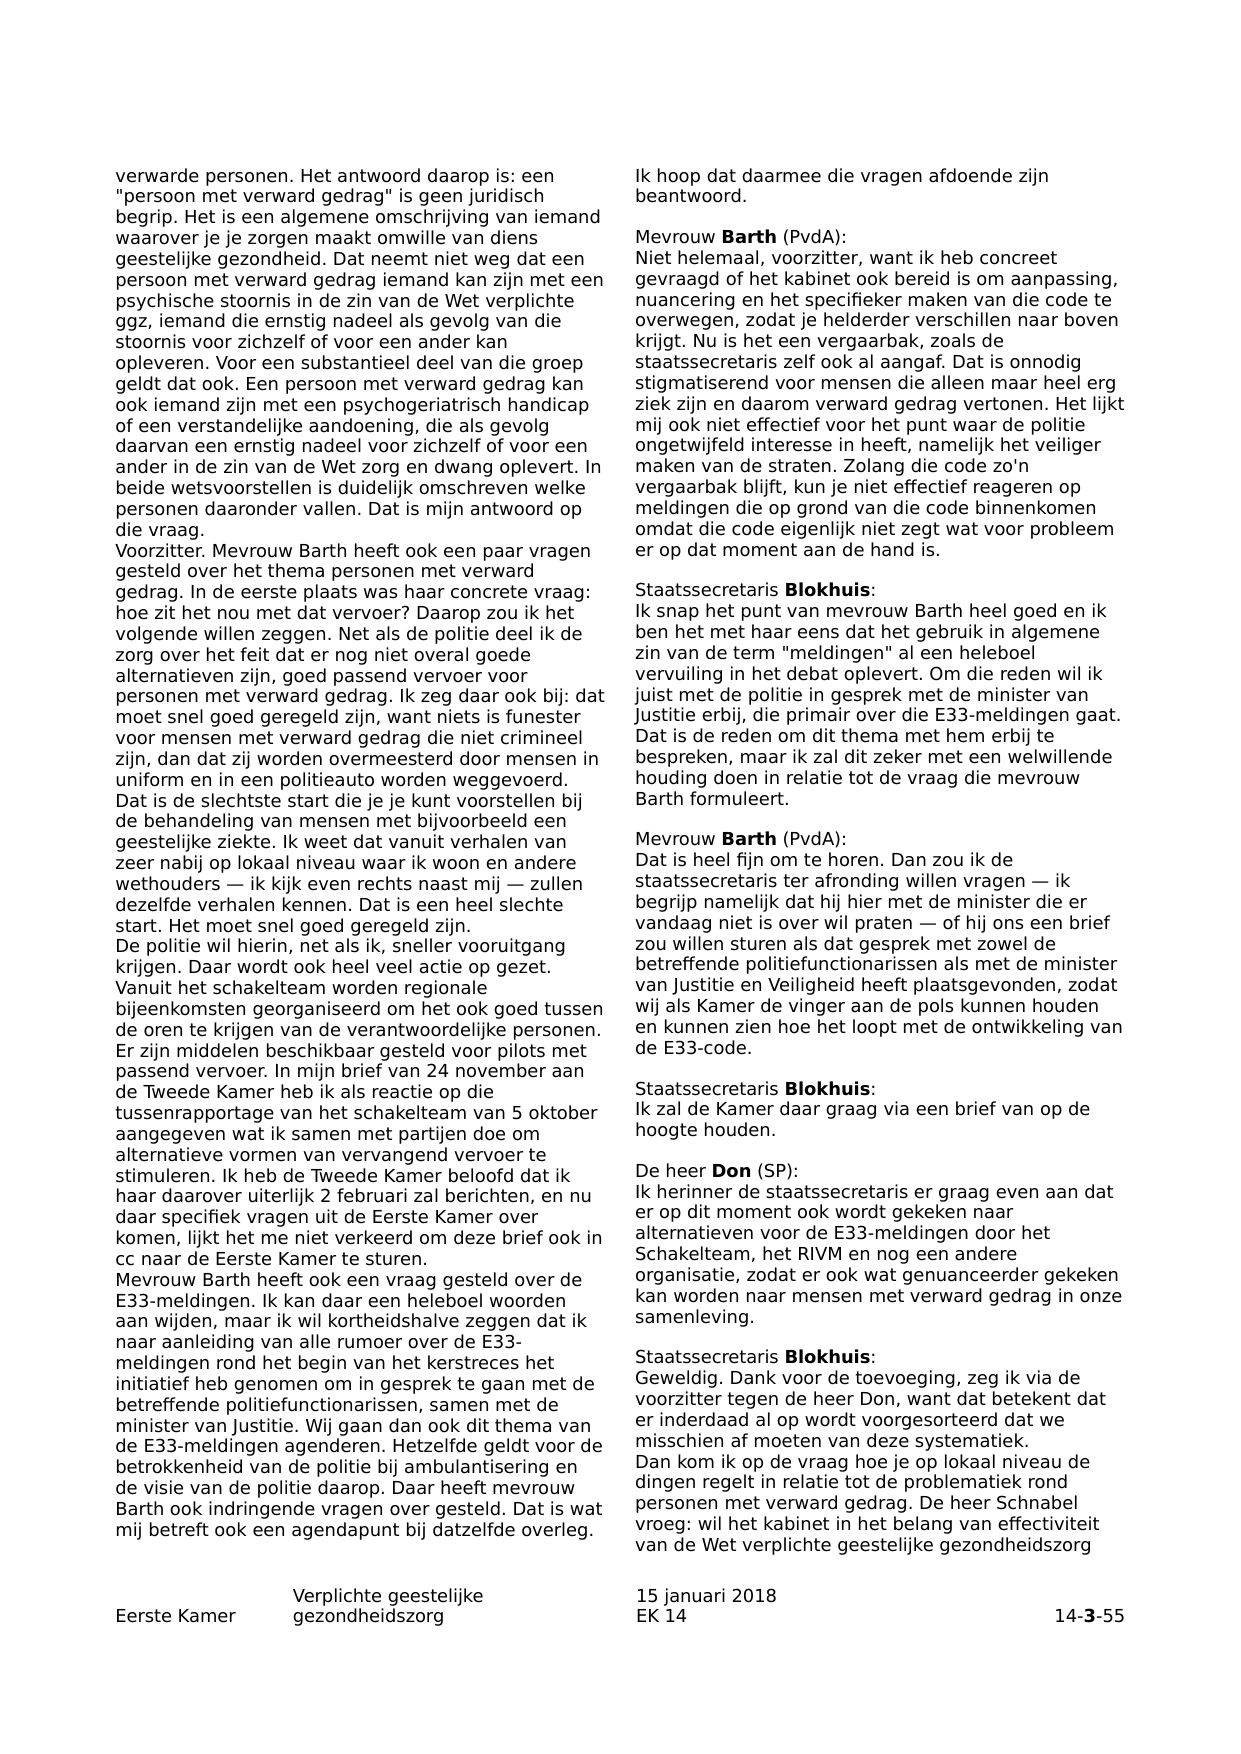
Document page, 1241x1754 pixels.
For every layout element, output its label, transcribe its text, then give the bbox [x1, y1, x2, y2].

text Mevrouw Barth heeft ook een vraag gesteld over de E33-meldingen. Ik kan daar een heleboel woorden aan wijden, maar ik wil kortheidshalve zeggen dat ik naar aanleiding van alle rumoer over de E33-meldingen rond het begin van het kerstreces het initiatief heb genomen om in gesprek te gaan met de betreffende politiefunctionarissen, samen met de minister van Justitie. Wij gaan dan ook dit thema van de E33-meldingen agenderen. Hetzelfde geldt voor de betrokkenheid van de politie bij ambulantisering en de visie van de politie daarop. Daar heeft mevrouw Barth ook indringende vragen over gesteld. Dat is wat mij betreft ook een agendapunt bij datzelfde overleg. [115, 1269, 605, 1540]
text Staatssecretaris Blokhuis: [635, 1078, 1125, 1099]
text Dan kom ik op de vraag hoe je op lokaal niveau de dingen regelt in relatie tot de problematiek rond personen met verward gedrag. De heer Schnabel vroeg: wil het kabinet in het belang van effectiviteit van de Wet verplichte geestelijke gezondheidszorg [635, 1451, 1125, 1556]
text verwarde personen. Het antwoord daarop is: een "persoon met verward gedrag" is geen juridisch begrip. Het is een algemene omschrijving van iemand waarover je je zorgen maakt omwille van diens geestelijke gezondheid. Dat neemt niet weg dat een persoon met verward gedrag iemand kan zijn met een psychische stoornis in de zin van de Wet verplichte ggz, iemand die ernstig nadeel als gevolg van die stoornis voor zichzelf of voor een ander kan opleveren. Voor een substantieel deel van die groep geldt dat ook. Een persoon met verward gedrag kan ook iemand zijn met een psychogeriatrisch handicap of een verstandelijke aandoening, die als gevolg daarvan een ernstig nadeel voor zichzelf of voor een ander in de zin van de Wet zorg en dwang oplevert. In beide wetsvoorstellen is duidelijk omschreven welke personen daaronder vallen. Dat is mijn antwoord op die vraag. [115, 165, 605, 540]
text Voorzitter. Mevrouw Barth heeft ook een paar vragen gesteld over het thema personen met verward gedrag. In de eerste plaats was haar concrete vraag: hoe zit het nou met dat vervoer? Daarop zou ik het volgende willen zeggen. Net als de politie deel ik de zorg over het feit dat er nog niet overal goede alternatieven zijn, goed passend vervoer voor personen met verward gedrag. Ik zeg daar ook bij: dat moet snel goed geregeld zijn, want niets is funester voor mensen met verward gedrag die niet crimineel zijn, dan dat zij worden overmeesterd door mensen in uniform en in een politieauto worden weggevoerd. Dat is de slechtste start die je je kunt voorstellen bij de behandeling van mensen met bijvoorbeeld een geestelijke ziekte. Ik weet dat vanuit verhalen van zeer nabij op lokaal niveau waar ik woon en andere wethouders — ik kijk even rechts naast mij — zullen dezelfde verhalen kennen. Dat is een heel slechte start. Het moet snel goed geregeld zijn. [115, 540, 605, 936]
text Staatssecretaris Blokhuis: [635, 580, 1125, 601]
text Mevrouw Barth (PvdA): [635, 227, 1125, 248]
text Ik herinner de staatssecretaris er graag even aan dat er op dit moment ook wordt gekeken naar alternatieven voor de E33-meldingen door het Schakelteam, het RIVM en nog een andere organisatie, zodat er ook wat genuanceerder gekeken kan worden naar mensen met verward gedrag in onze samenleving. [635, 1181, 1125, 1327]
text Niet helemaal, voorzitter, want ik heb concreet gevraagd of het kabinet ook bereid is om aanpassing, nuancering en het specifieker maken van die code te overwegen, zodat je helderder verschillen naar boven krijgt. Nu is het een vergaarbak, zoals de staatssecretaris zelf ook al aangaf. Dat is onnodig stigmatiserend voor mensen die alleen maar heel erg ziek zijn en daarom verward gedrag vertonen. Het lijkt mij ook niet effectief voor het punt waar de politie ongetwijfeld interesse in heeft, namelijk het veiliger maken van de straten. Zolang die code zo'n vergaarbak blijft, kun je niet effectief reageren op meldingen die op grond van die code binnenkomen omdat die code eigenlijk niet zegt wat voor probleem er op dat moment aan de hand is. [635, 248, 1125, 560]
text Mevrouw Barth (PvdA): [635, 829, 1125, 850]
text Dat is heel fijn om te horen. Dan zou ik de staatssecretaris ter afronding willen vragen — ik begrijp namelijk dat hij hier met de minister die er vandaag niet is over wil praten — of hij ons een brief zou willen sturen als dat gesprek met zowel de betreffende politiefunctionarissen als met de minister van Justitie en Veiligheid heeft plaatsgevonden, zodat wij als Kamer de vinger aan de pols kunnen houden en kunnen zien hoe het loopt met de ontwikkeling van de E33-code. [635, 850, 1125, 1058]
text De politie wil hierin, net als ik, sneller vooruitgang krijgen. Daar wordt ook heel veel actie op gezet. Vanuit het schakelteam worden regionale bijeenkomsten georganiseerd om het ook goed tussen de oren te krijgen van de verantwoordelijke personen. Er zijn middelen beschikbaar gesteld voor pilots met passend vervoer. In mijn brief van 24 november aan de Tweede Kamer heb ik als reactie op die tussenrapportage van het schakelteam van 5 oktober aangegeven wat ik samen met partijen doe om alternatieve vormen van vervangend vervoer te stimuleren. Ik heb de Tweede Kamer beloofd dat ik haar daarover uiterlijk 2 februari zal berichten, en nu daar specifiek vragen uit de Eerste Kamer over komen, lijkt het me niet verkeerd om deze brief ook in cc naar de Eerste Kamer te sturen. [115, 936, 605, 1269]
text De heer Don (SP): [635, 1161, 1125, 1181]
text Staatssecretaris Blokhuis: [635, 1347, 1125, 1368]
text Ik zal de Kamer daar graag via een brief van op de hoogte houden. [635, 1099, 1125, 1141]
text Ik snap het punt van mevrouw Barth heel goed en ik ben het met haar eens dat het gebruik in algemene zin van de term "meldingen" al een heleboel vervuiling in het debat oplevert. Om die reden wil ik juist met de politie in gesprek met de minister van Justitie erbij, die primair over die E33-meldingen gaat. Dat is de reden om dit thema met hem erbij te bespreken, maar ik zal dit zeker met een welwillende houding doen in relatie tot de vraag die mevrouw Barth formuleert. [635, 601, 1125, 809]
text Geweldig. Dank voor de toevoeging, zeg ik via de voorzitter tegen de heer Don, want dat betekent dat er inderdaad al op wordt voorgesorteerd dat we misschien af moeten van deze systematiek. [635, 1368, 1125, 1451]
text Ik hoop dat daarmee die vragen afdoende zijn beantwoord. [635, 165, 1125, 207]
